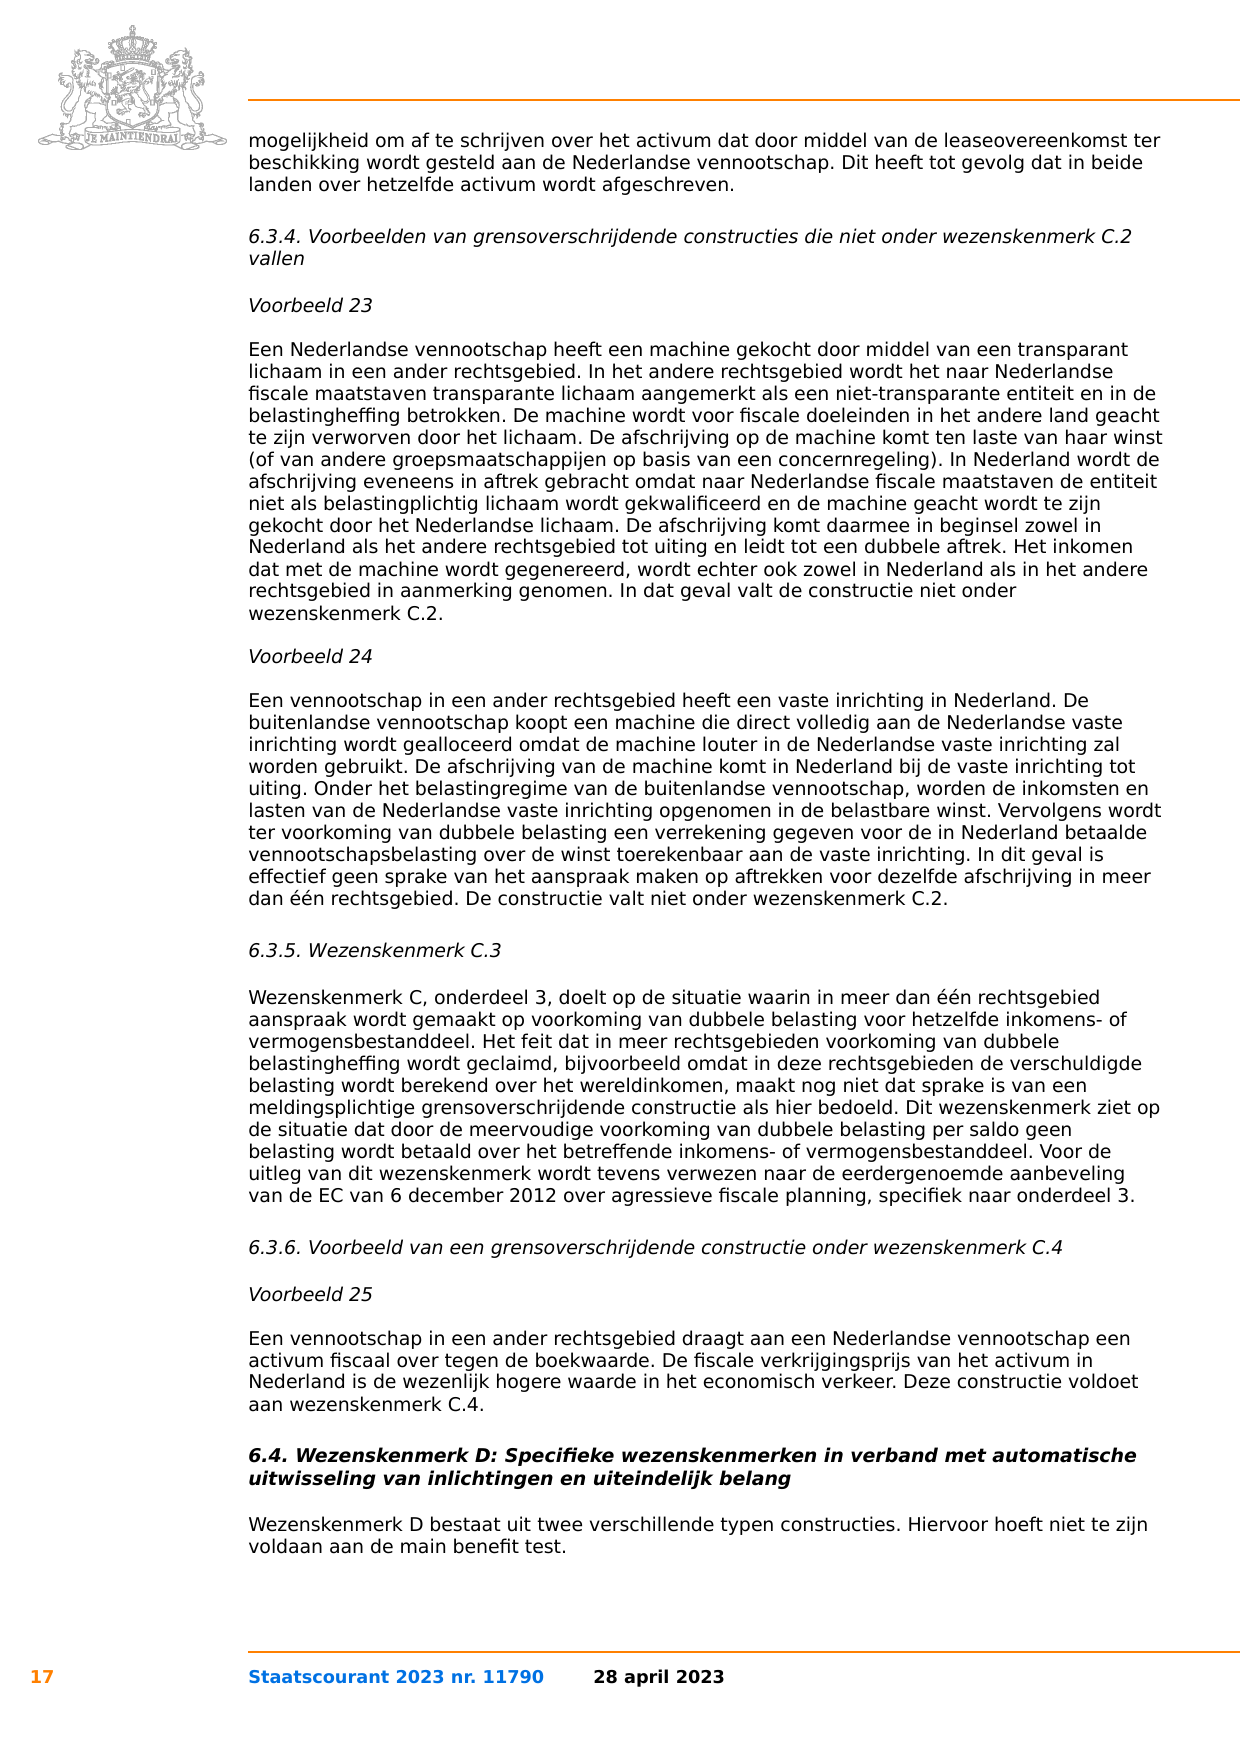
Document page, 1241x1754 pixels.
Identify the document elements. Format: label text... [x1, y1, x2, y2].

subtitle 6.3.6. Voorbeeld van een grensoverschrijdende constructie onder wezenskenmerk C.4 [248, 1237, 1163, 1259]
text mogelijkheid om af te schrijven over het activum dat door middel van de leaseovereenkomst ter beschikking wordt gesteld aan de Nederlandse vennootschap. Dit heeft tot gevolg dat in beide landen over hetzelfde activum wordt afgeschreven. [248, 130, 1163, 196]
subtitle 6.3.5. Wezenskenmerk C.3 [248, 940, 1163, 962]
text Een vennootschap in een ander rechtsgebied draagt aan een Nederlandse vennootschap een activum fiscaal over tegen de boekwaarde. De fiscale verkrijgingsprijs van het activum in Nederland is de wezenlijk hogere waarde in het economisch verkeer. Deze constructie voldoet aan wezenskenmerk C.4. [248, 1327, 1163, 1415]
subtitle Voorbeeld 23 [248, 295, 1163, 317]
text Een vennootschap in een ander rechtsgebied heeft een vaste inrichting in Nederland. De buitenlandse vennootschap koopt een machine die direct volledig aan de Nederlandse vaste inrichting wordt gealloceerd omdat de machine louter in de Nederlandse vaste inrichting zal worden gebruikt. De afschrijving van de machine komt in Nederland bij de vaste inrichting tot uiting. Onder het belastingregime van de buitenlandse vennootschap, worden de inkomsten en lasten van de Nederlandse vaste inrichting opgenomen in de belastbare winst. Vervolgens wordt ter voorkoming van dubbele belasting een verrekening gegeven voor de in Nederland betaalde vennootschapsbelasting over de winst toerekenbaar aan de vaste inrichting. In dit geval is effectief geen sprake van het aanspraak maken op aftrekken voor dezelfde afschrijving in meer dan één rechtsgebied. De constructie valt niet onder wezenskenmerk C.2. [248, 690, 1163, 910]
text Wezenskenmerk C, onderdeel 3, doelt op de situatie waarin in meer dan één rechtsgebied aanspraak wordt gemaakt op voorkoming van dubbele belasting voor hetzelfde inkomens- of vermogensbestanddeel. Het feit dat in meer rechtsgebieden voorkoming van dubbele belastingheffing wordt geclaimd, bijvoorbeeld omdat in deze rechtsgebieden de verschuldigde belasting wordt berekend over het wereldinkomen, maakt nog niet dat sprake is van een meldingsplichtige grensoverschrijdende constructie als hier bedoeld. Dit wezenskenmerk ziet op de situatie dat door de meervoudige voorkoming van dubbele belasting per saldo geen belasting wordt betaald over het betreffende inkomens- of vermogensbestanddeel. Voor de uitleg van dit wezenskenmerk wordt tevens verwezen naar de eerdergenoemde aanbeveling van de EC van 6 december 2012 over agressieve fiscale planning, specifiek naar onderdeel 3. [248, 987, 1163, 1207]
text Een Nederlandse vennootschap heeft een machine gekocht door middel van een transparant lichaam in een ander rechtsgebied. In het andere rechtsgebied wordt het naar Nederlandse fiscale maatstaven transparante lichaam aangemerkt als een niet-transparante entiteit en in de belastingheffing betrokken. De machine wordt voor fiscale doeleinden in het andere land geacht te zijn verworven door het lichaam. De afschrijving op de machine komt ten laste van haar winst (of van andere groepsmaatschappijen op basis van een concernregeling). In Nederland wordt de afschrijving eveneens in aftrek gebracht omdat naar Nederlandse fiscale maatstaven de entiteit niet als belastingplichtig lichaam wordt gekwalificeerd en de machine geacht wordt te zijn gekocht door het Nederlandse lichaam. De afschrijving komt daarmee in beginsel zowel in Nederland als het andere rechtsgebied tot uiting en leidt tot een dubbele aftrek. Het inkomen dat met de machine wordt gegenereerd, wordt echter ook zowel in Nederland als in het andere rechtsgebied in aanmerking genomen. In dat geval valt de constructie niet onder wezenskenmerk C.2. [248, 339, 1163, 624]
picture [38, 25, 227, 150]
subtitle Voorbeeld 24 [248, 646, 1163, 668]
subtitle 6.4. Wezenskenmerk D: Specifieke wezenskenmerken in verband met automatische uitwisseling van inlichtingen en uiteindelijk belang [248, 1445, 1163, 1489]
text Wezenskenmerk D bestaat uit twee verschillende typen constructies. Hiervoor hoeft niet te zijn voldaan aan de main benefit test. [248, 1514, 1163, 1558]
subtitle 6.3.4. Voorbeelden van grensoverschrijdende constructies die niet onder wezenskenmerk C.2 vallen [248, 226, 1163, 270]
subtitle Voorbeeld 25 [248, 1284, 1163, 1306]
